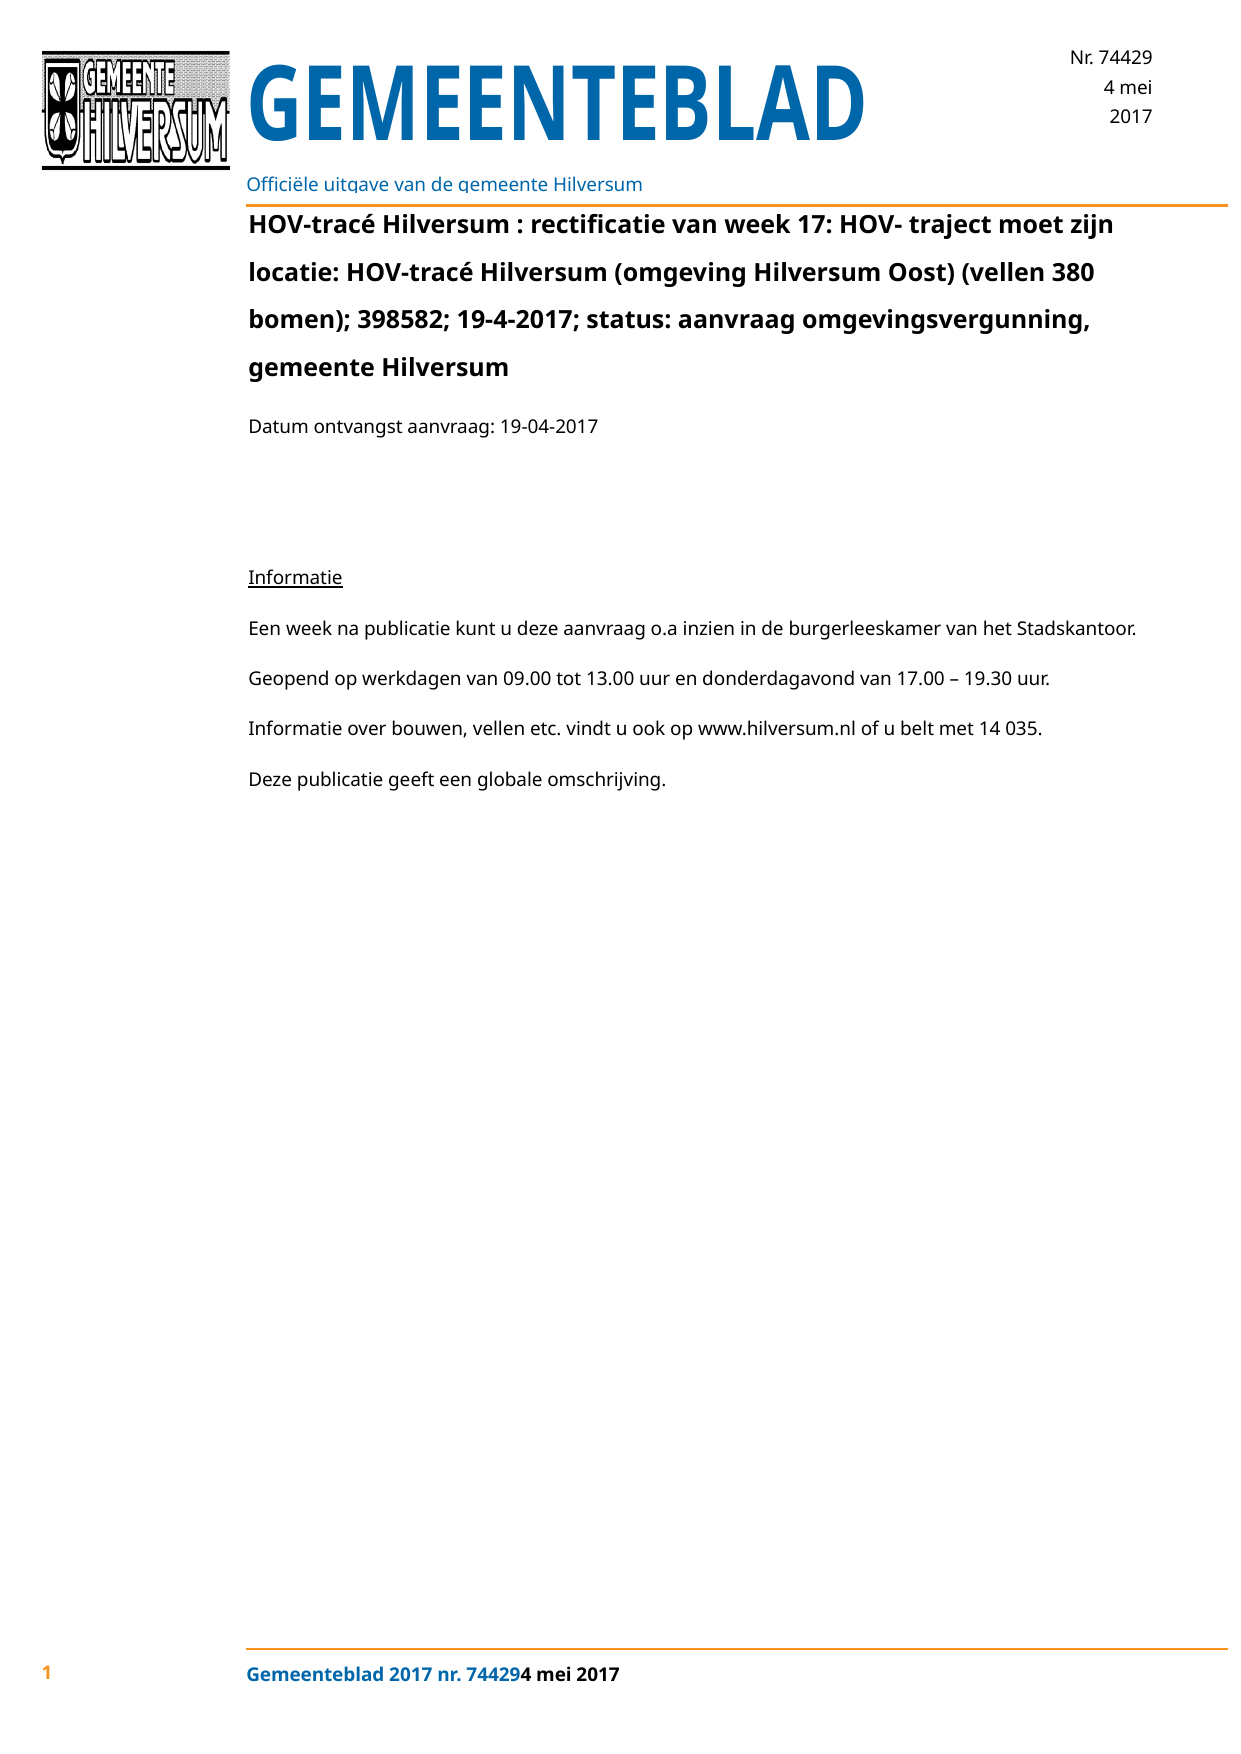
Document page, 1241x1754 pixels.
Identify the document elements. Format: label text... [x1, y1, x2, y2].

text Een week na publicatie kunt u deze aanvraag o.a inzien in de burgerleeskamer van het Stadskantoor. [248, 615, 1152, 641]
text Informatie over bouwen, vellen etc. vindt u ook op www.hilversum.nl of u belt met 14 035. [248, 716, 1152, 741]
text HOV-tracé Hilversum : rectificatie van week 17: HOV- traject moet zijn locatie: HOV-tracé Hilversum (omgeving Hilversum Oost) (vellen 380 bomen); 398582; 19-4-2017; status: aanvraag omgevingsvergunning, gemeente Hilversum [248, 207, 1152, 384]
picture [41, 47, 231, 172]
text Informatie [248, 564, 1152, 590]
text Geopend op werkdagen van 09.00 tot 13.00 uur en donderdagavond van 17.00 – 19.30 uur. [248, 665, 1152, 691]
text Deze publicatie geeft een globale omschrijving. [248, 766, 1152, 792]
text Datum ontvangst aanvraag: 19-04-2017 [248, 413, 1152, 439]
